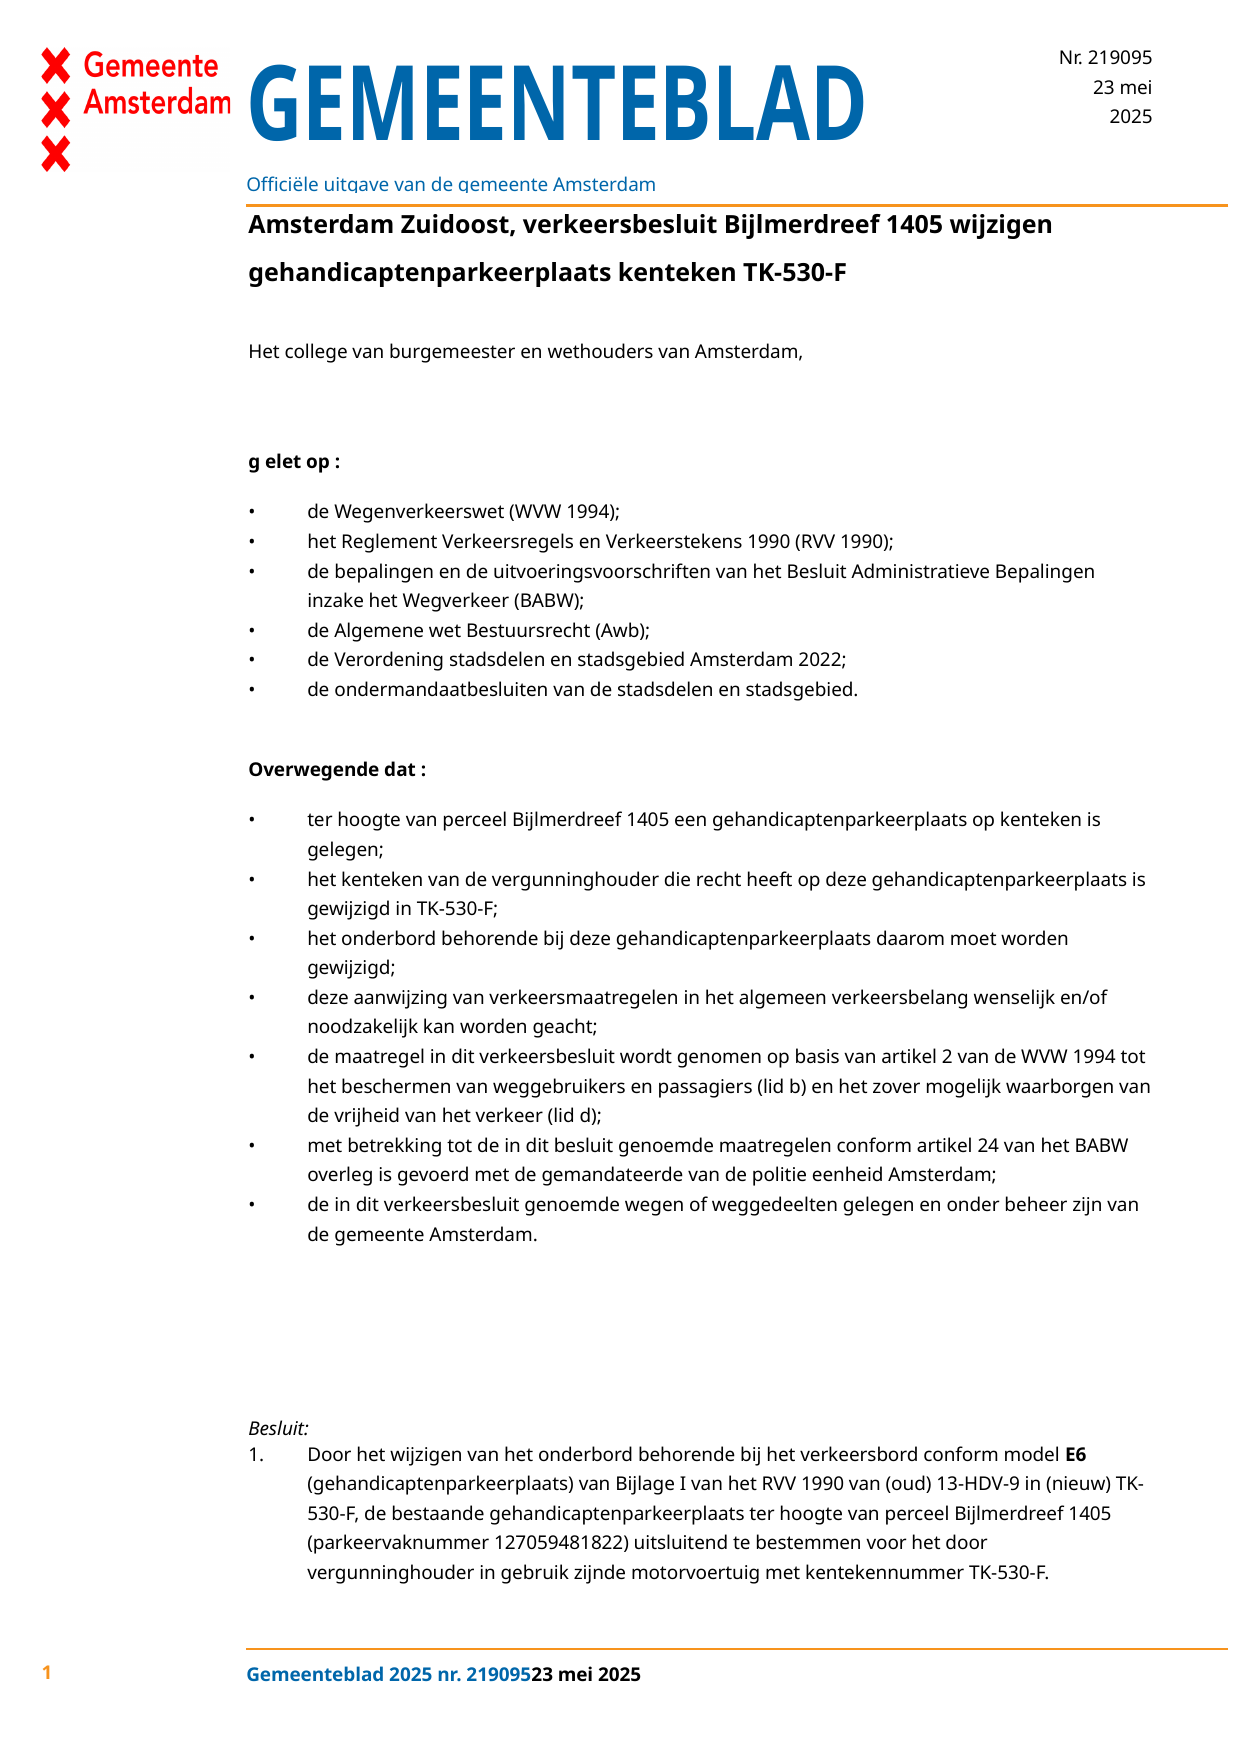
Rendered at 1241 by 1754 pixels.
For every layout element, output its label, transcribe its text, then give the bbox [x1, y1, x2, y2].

text Amsterdam Zuidoost, verkeersbesluit Bijlmerdreef 1405 wijzigen gehandicaptenparkeerplaats kenteken TK-530-F [248, 207, 1152, 288]
list de in dit verkeersbesluit genoemde wegen of weggedeelten gelegen en onder beheer zijn van de gemeente Amsterdam. [248, 1191, 1152, 1246]
picture [41, 47, 231, 172]
text Besluit: [248, 1415, 1152, 1441]
list de ondermandaatbesluiten van de stadsdelen en stadsgebied. [248, 676, 1152, 702]
list de Verordening stadsdelen en stadsgebied Amsterdam 2022; [248, 647, 1152, 672]
text Het college van burgemeester en wethouders van Amsterdam, [248, 339, 1152, 364]
list met betrekking tot de in dit besluit genoemde maatregelen conform artikel 24 van het BABW overleg is gevoerd met de gemandateerde van de politie eenheid Amsterdam; [248, 1132, 1152, 1187]
text Overwegende dat : [248, 756, 1152, 782]
list het kenteken van de vergunninghouder die recht heeft op deze gehandicaptenparkeerplaats is gewijzigd in TK-530-F; [248, 866, 1152, 921]
list het Reglement Verkeersregels en Verkeerstekens 1990 (RVV 1990); [248, 528, 1152, 554]
list de maatregel in dit verkeersbesluit wordt genomen op basis van artikel 2 van de WVW 1994 tot het beschermen van weggebruikers en passagiers (lid b) en het zover mogelijk waarborgen van de vrijheid van het verkeer (lid d); [248, 1043, 1152, 1128]
list de bepalingen en de uitvoeringsvoorschriften van het Besluit Administratieve Bepalingen inzake het Wegverkeer (BABW); [248, 558, 1152, 613]
list deze aanwijzing van verkeersmaatregelen in het algemeen verkeersbelang wenselijk en/of noodzakelijk kan worden geacht; [248, 984, 1152, 1039]
text g elet op : [248, 448, 1152, 474]
list de Algemene wet Bestuursrecht (Awb); [248, 617, 1152, 643]
list ter hoogte van perceel Bijlmerdreef 1405 een gehandicaptenparkeerplaats op kenteken is gelegen; [248, 807, 1152, 862]
list het onderbord behorende bij deze gehandicaptenparkeerplaats daarom moet worden gewijzigd; [248, 925, 1152, 980]
list Door het wijzigen van het onderbord behorende bij het verkeersbord conform model E6 (gehandicaptenparkeerplaats) van Bijlage I van het RVV 1990 van (oud) 13-HDV-9 in (nieuw) TK-530-F, de bestaande gehandicaptenparkeerplaats ter hoogte van perceel Bijlmerdreef 1405 (parkeervaknummer 127059481822) uitsluitend te bestemmen voor het door vergunninghouder in gebruik zijnde motorvoertuig met kentekennummer TK-530-F. [248, 1441, 1152, 1585]
list de Wegenverkeerswet (WVW 1994); [248, 499, 1152, 524]
